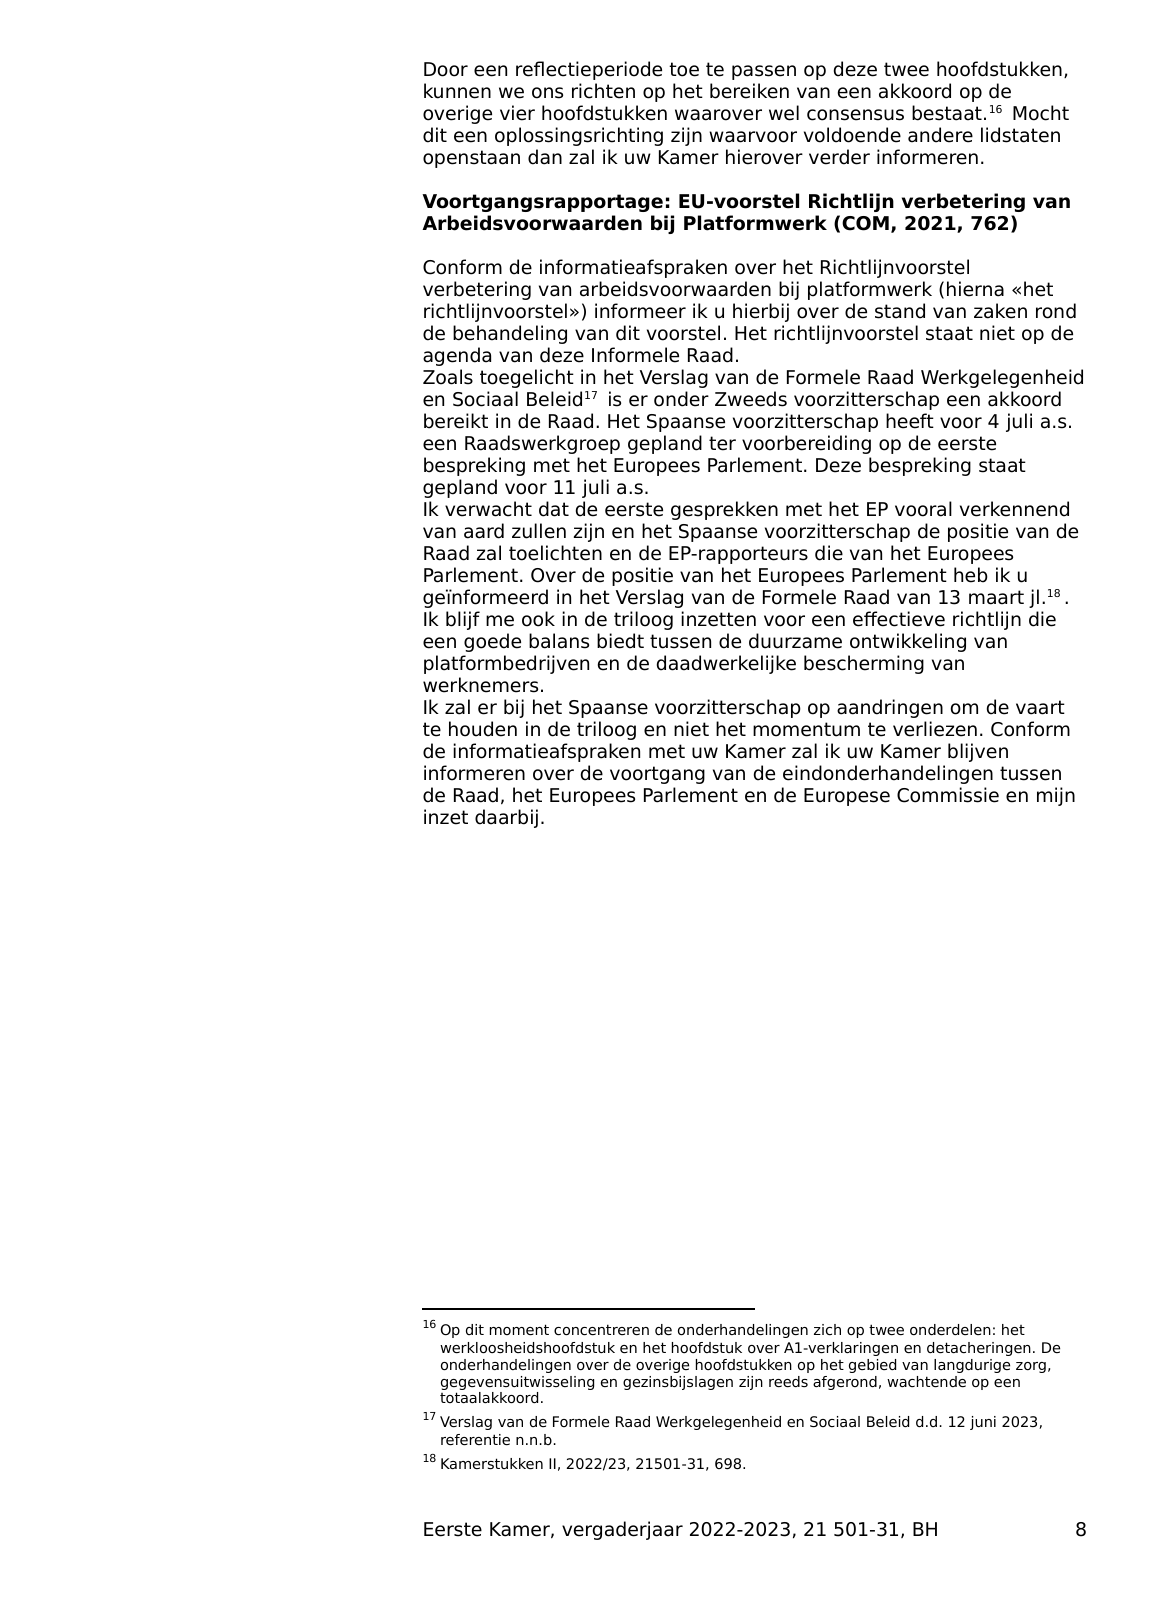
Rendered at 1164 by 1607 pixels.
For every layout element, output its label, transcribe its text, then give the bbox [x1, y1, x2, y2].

text Verslag van de Formele Raad Werkgelegenheid en Sociaal Beleid d.d. 12 juni 2023, referentie n.n.b. [422, 1410, 1087, 1449]
text Conform de informatieafspraken over het Richtlijnvoorstel verbetering van arbeidsvoorwaarden bij platformwerk (hierna «het richtlijnvoorstel») informeer ik u hierbij over de stand van zaken rond de behandeling van dit voorstel. Het richtlijnvoorstel staat niet op de agenda van deze Informele Raad. [422, 257, 1087, 367]
subtitle Voortgangsrapportage: EU-voorstel Richtlijn verbetering van Arbeidsvoorwaarden bij Platformwerk (COM, 2021, 762) [422, 191, 1087, 235]
text Door een reflectieperiode toe te passen op deze twee hoofdstukken, kunnen we ons richten op het bereiken van een akkoord op de overige vier hoofdstukken waarover wel consensus bestaat. Mocht dit een oplossingsrichting zijn waarvoor voldoende andere lidstaten openstaan dan zal ik uw Kamer hierover verder informeren. [422, 59, 1087, 169]
text Zoals toegelicht in het Verslag van de Formele Raad Werkgelegenheid en Sociaal Beleid is er onder Zweeds voorzitterschap een akkoord bereikt in de Raad. Het Spaanse voorzitterschap heeft voor 4 juli a.s. een Raadswerkgroep gepland ter voorbereiding op de eerste bespreking met het Europees Parlement. Deze bespreking staat gepland voor 11 juli a.s. [422, 367, 1087, 499]
text Ik zal er bij het Spaanse voorzitterschap op aandringen om de vaart te houden in de triloog en niet het momentum te verliezen. Conform de informatieafspraken met uw Kamer zal ik uw Kamer blijven informeren over de voortgang van de eindonderhandelingen tussen de Raad, het Europees Parlement en de Europese Commissie en mijn inzet daarbij. [422, 697, 1087, 829]
text Ik verwacht dat de eerste gesprekken met het EP vooral verkennend van aard zullen zijn en het Spaanse voorzitterschap de positie van de Raad zal toelichten en de EP-rapporteurs die van het Europees Parlement. Over de positie van het Europees Parlement heb ik u geïnformeerd in het Verslag van de Formele Raad van 13 maart jl.. [422, 499, 1087, 609]
text Ik blijf me ook in de triloog inzetten voor een effectieve richtlijn die een goede balans biedt tussen de duurzame ontwikkeling van platformbedrijven en de daadwerkelijke bescherming van werknemers. [422, 609, 1087, 697]
text Kamerstukken II, 2022/23, 21501-31, 698. [422, 1452, 1087, 1474]
text Op dit moment concentreren de onderhandelingen zich op twee onderdelen: het werkloosheidshoofdstuk en het hoofdstuk over A1-verklaringen en detacheringen. De onderhandelingen over de overige hoofdstukken op het gebied van langdurige zorg, gegevensuitwisseling en gezinsbijslagen zijn reeds afgerond, wachtende op een totaalakkoord. [422, 1318, 1087, 1407]
